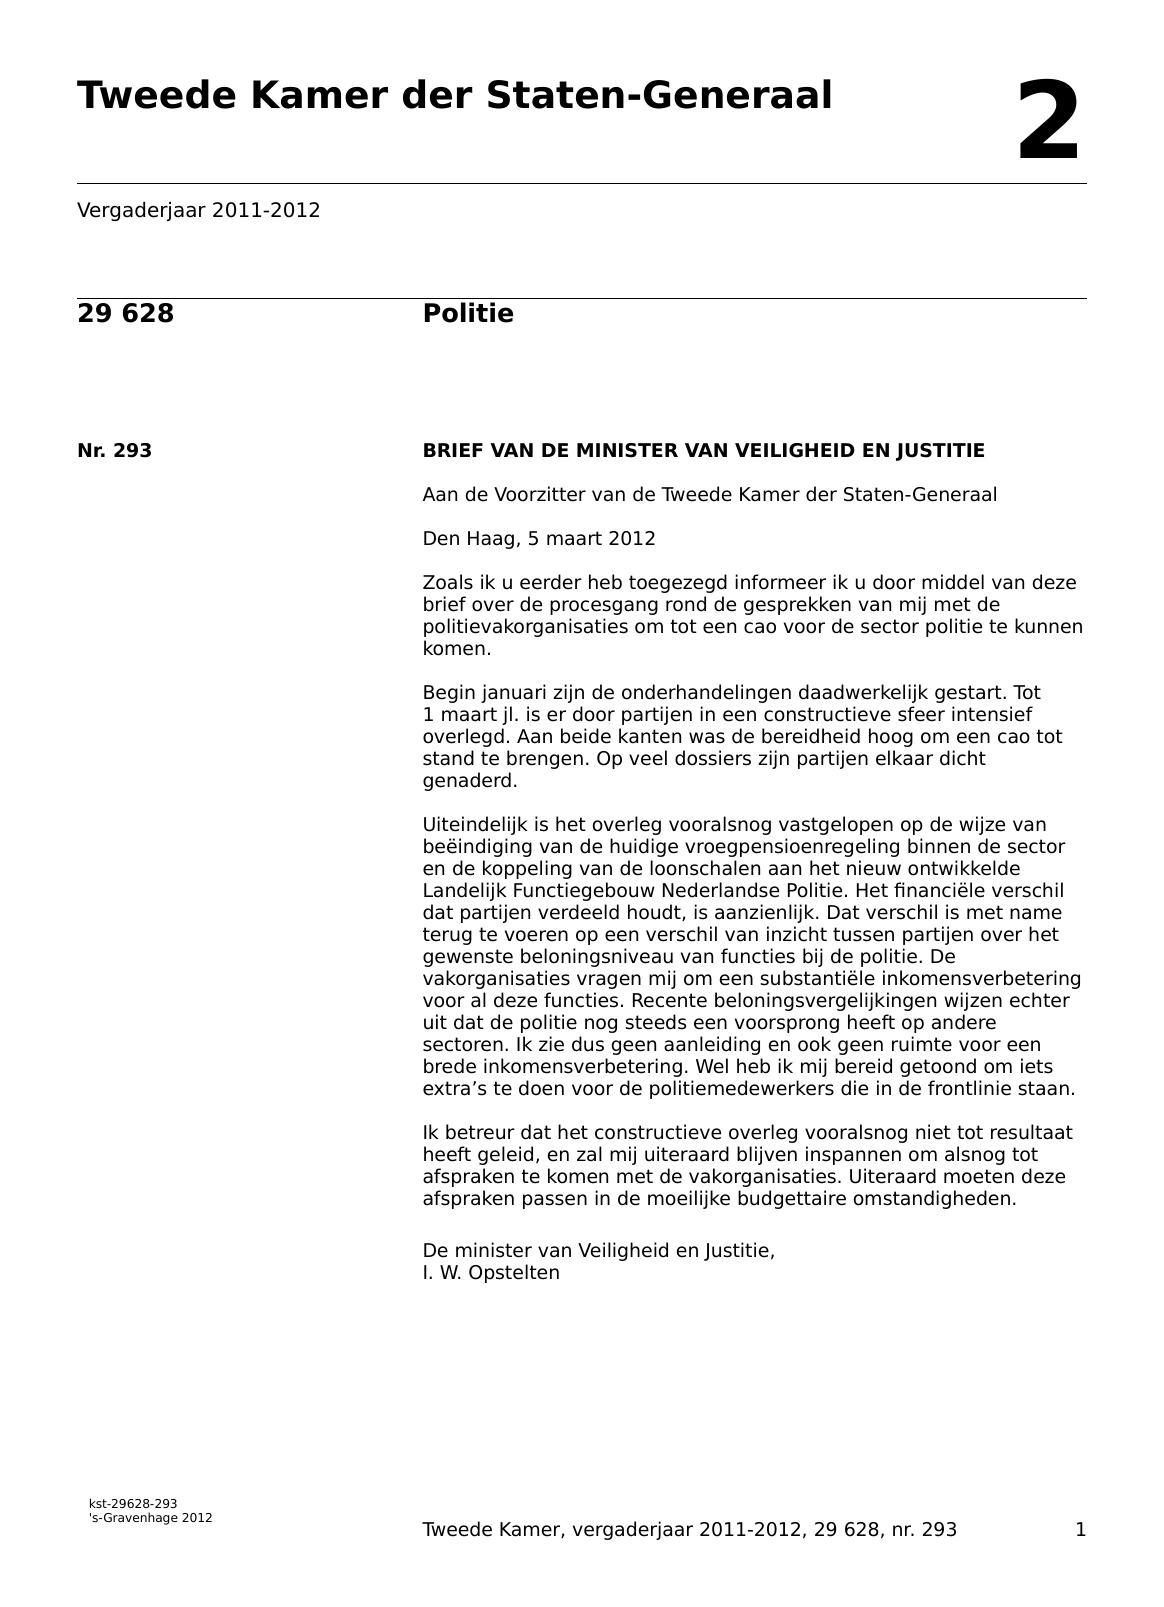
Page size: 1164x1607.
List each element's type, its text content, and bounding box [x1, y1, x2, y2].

text kst-29628-293 [88, 1497, 323, 1511]
table_header 2 [886, 59, 1087, 183]
text Uiteindelijk is het overleg vooralsnog vastgelopen op de wijze van beëindiging van de huidige vroegpensioenregeling binnen de sector en de koppeling van de loonschalen aan het nieuw ontwikkelde Landelijk Functiegebouw Nederlandse Politie. Het financiële verschil dat partijen verdeeld houdt, is aanzienlijk. Dat verschil is met name terug te voeren op een verschil van inzicht tussen partijen over het gewenste beloningsniveau van functies bij de politie. De vakorganisaties vragen mij om een substantiële inkomensverbetering voor al deze functies. Recente beloningsvergelijkingen wijzen echter uit dat de politie nog steeds een voorsprong heeft op andere sectoren. Ik zie dus geen aanleiding en ook geen ruimte voor een brede inkomensverbetering. Wel heb ik mij bereid getoond om iets extra’s te doen voor de politiemedewerkers die in de frontlinie staan. [422, 814, 1087, 1100]
text Zoals ik u eerder heb toegezegd informeer ik u door middel van deze brief over de procesgang rond de gesprekken van mij met de politievakorganisaties om tot een cao voor de sector politie te kunnen komen. [422, 572, 1087, 660]
text 's-Gravenhage 2012 [88, 1511, 323, 1525]
subtitle 29 628 Politie [77, 299, 1087, 329]
text Den Haag, 5 maart 2012 [422, 528, 1087, 550]
text Ik betreur dat het constructieve overleg vooralsnog niet tot resultaat heeft geleid, en zal mij uiteraard blijven inspannen om alsnog tot afspraken te komen met de vakorganisaties. Uiteraard moeten deze afspraken passen in de moeilijke budgettaire omstandigheden. [422, 1122, 1087, 1210]
text Begin januari zijn de onderhandelingen daadwerkelijk gestart. Tot 1 maart jl. is er door partijen in een constructieve sfeer intensief overlegd. Aan beide kanten was de bereidheid hoog om een cao tot stand te brengen. Op veel dossiers zijn partijen elkaar dicht genaderd. [422, 682, 1087, 792]
table_header Tweede Kamer der Staten-Generaal [77, 59, 886, 183]
text De minister van Veiligheid en Justitie, I. W. Opstelten [422, 1240, 1087, 1284]
table_cell Vergaderjaar 2011-2012 [77, 184, 1087, 298]
subtitle Nr. 293 BRIEF VAN DE MINISTER VAN VEILIGHEID EN JUSTITIE [77, 440, 1087, 462]
text Aan de Voorzitter van de Tweede Kamer der Staten-Generaal [422, 484, 1087, 506]
